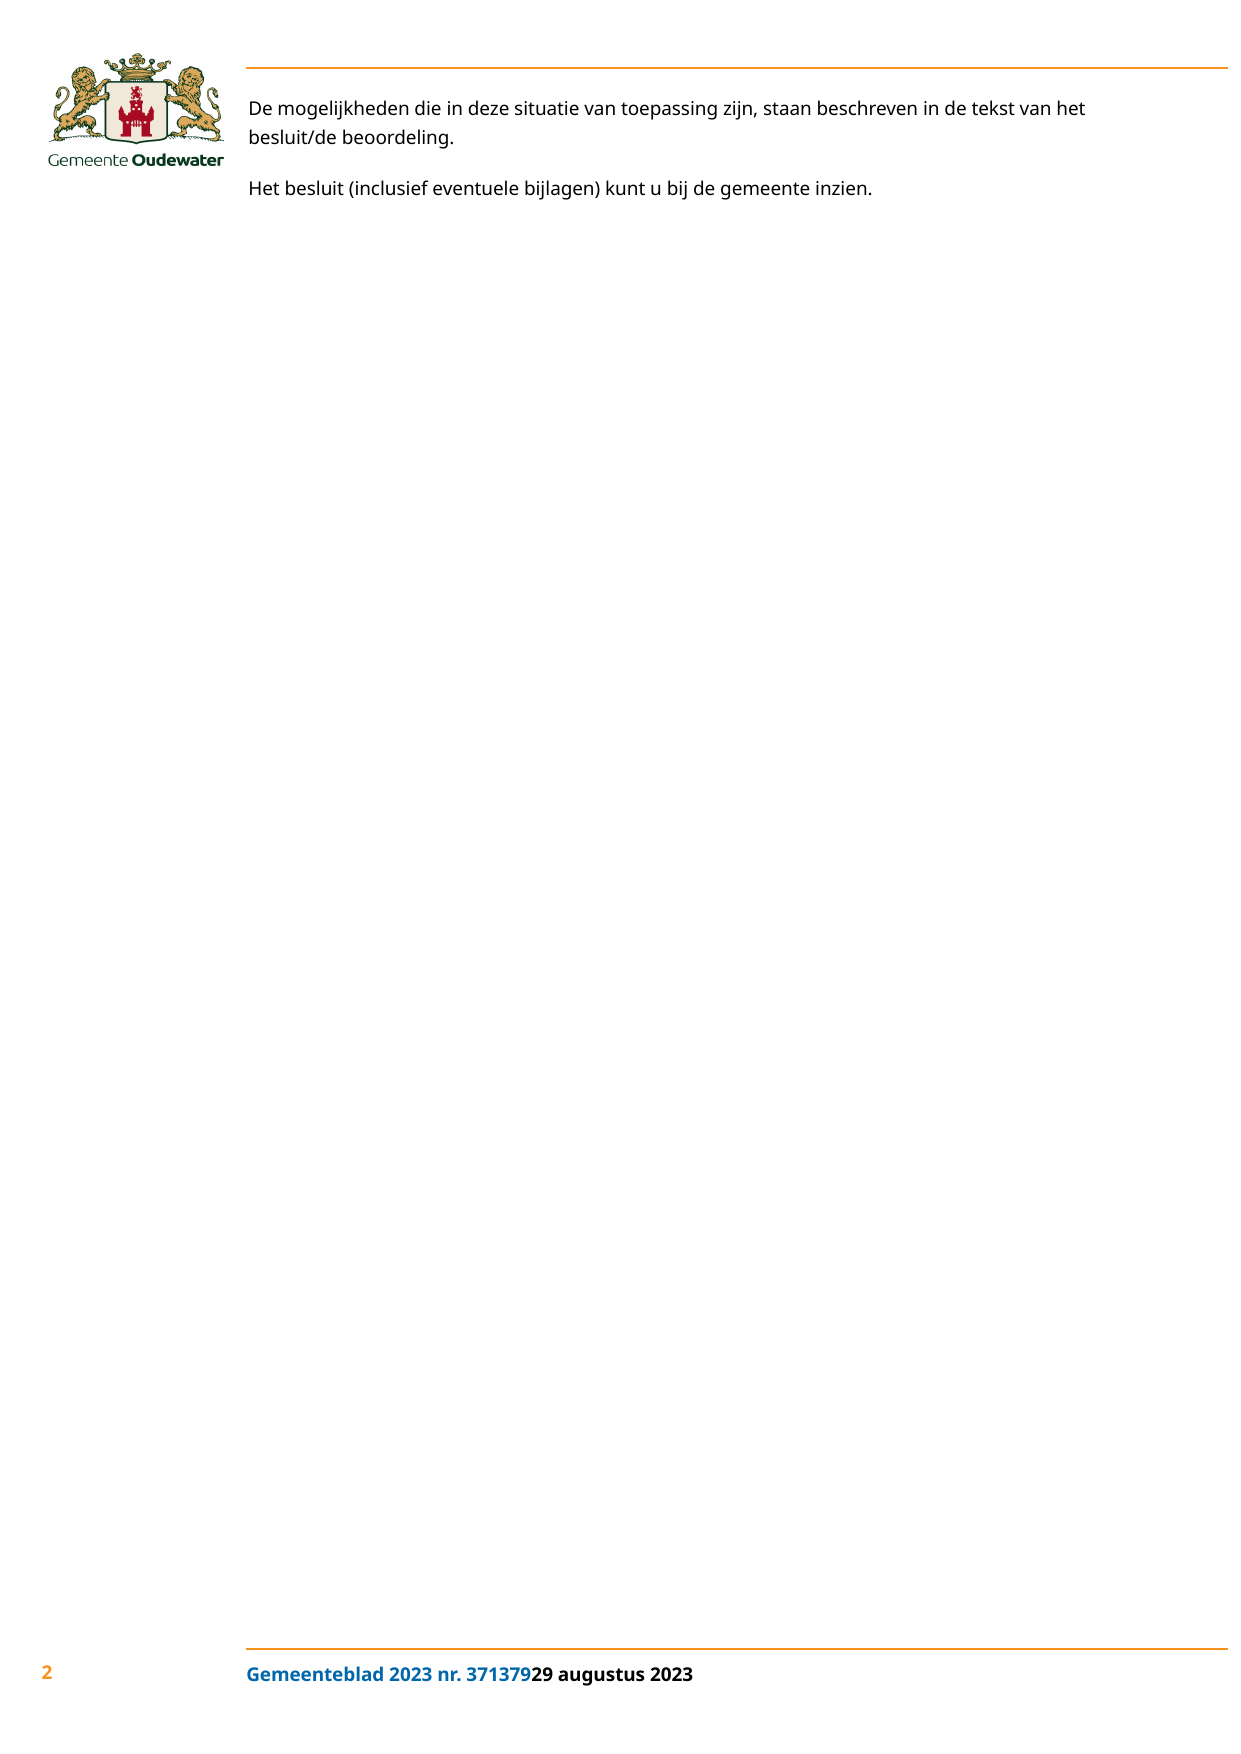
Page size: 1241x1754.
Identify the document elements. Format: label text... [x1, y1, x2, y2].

picture [41, 47, 231, 172]
text De mogelijkheden die in deze situatie van toepassing zijn, staan beschreven in de tekst van het besluit/de beoordeling. [248, 95, 1152, 150]
text Het besluit (inclusief eventuele bijlagen) kunt u bij de gemeente inzien. [248, 175, 1152, 201]
